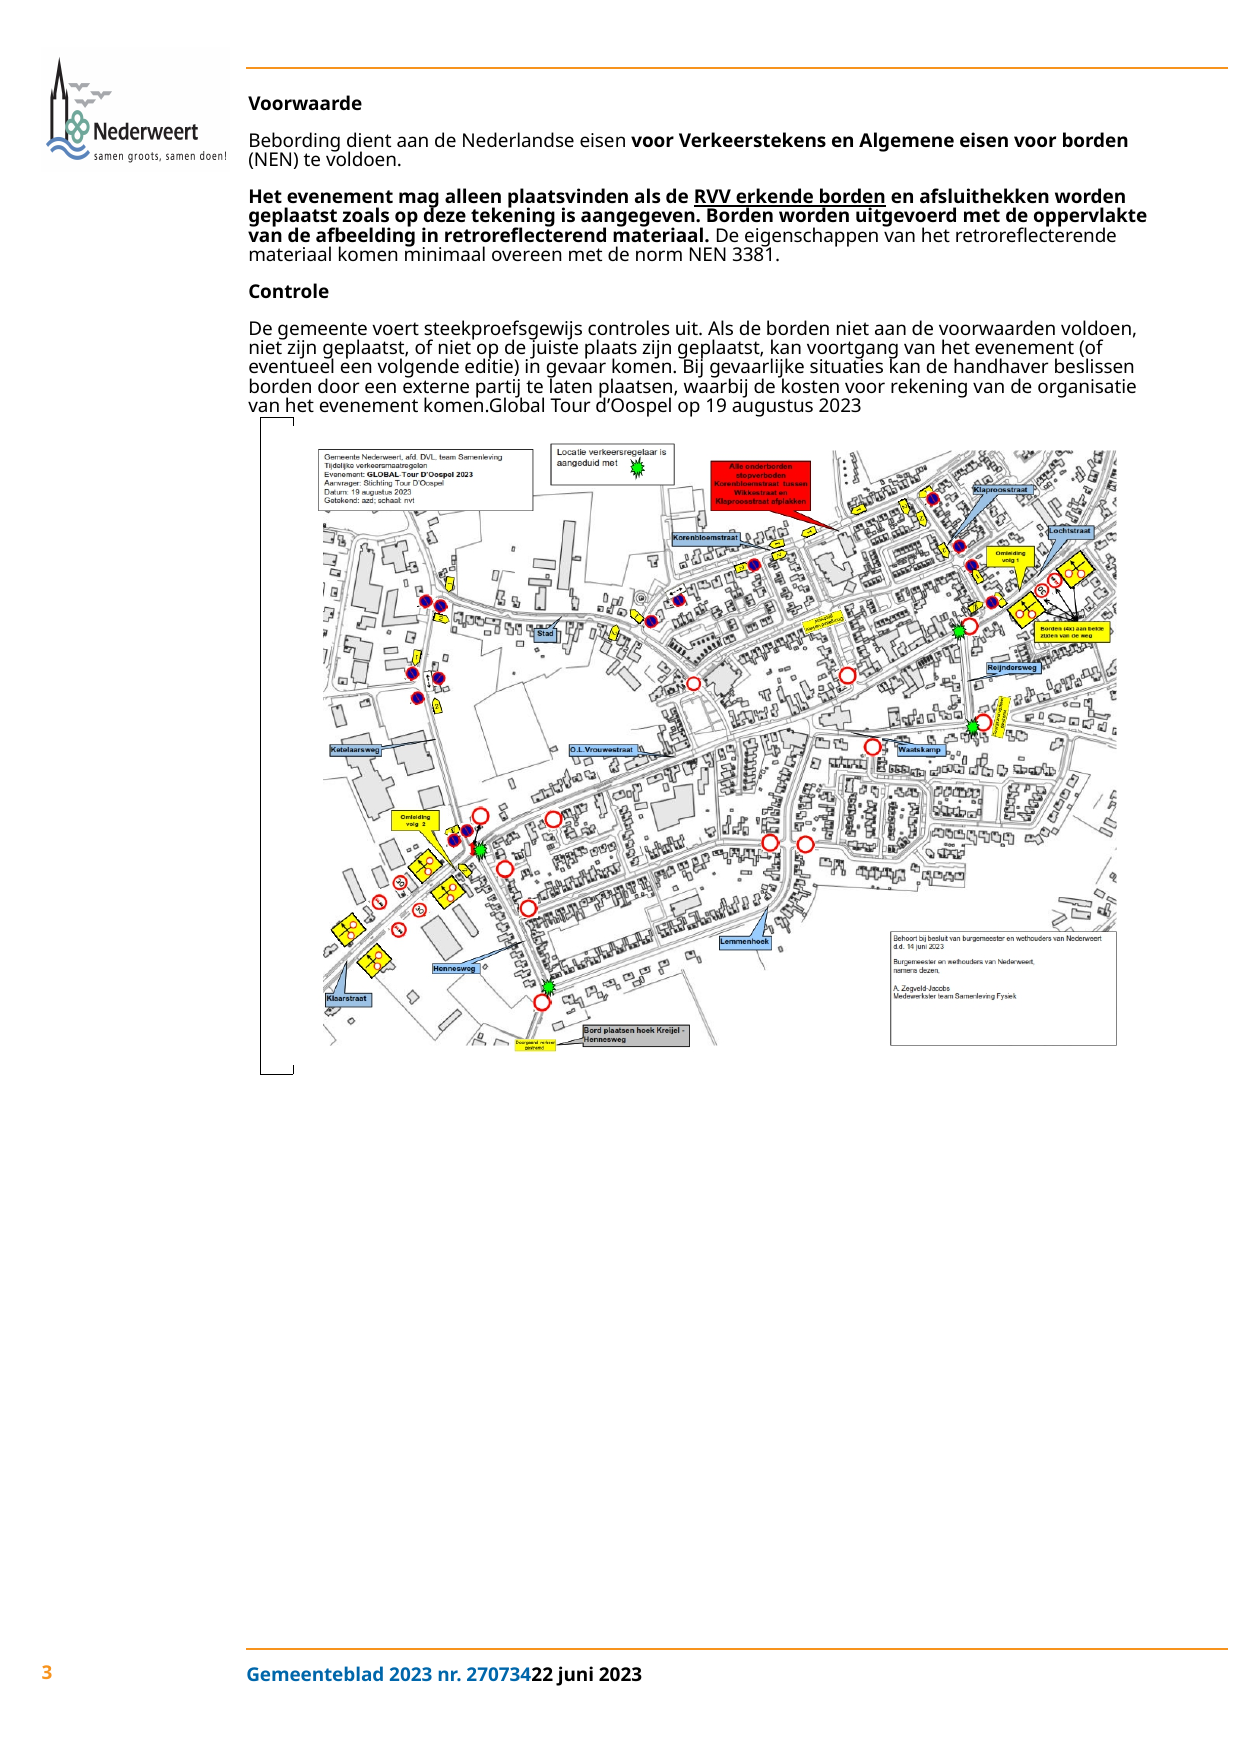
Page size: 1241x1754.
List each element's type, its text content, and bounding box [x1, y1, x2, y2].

text Voorwaarde [248, 95, 1152, 114]
picture [41, 47, 231, 172]
picture [268, 426, 1173, 1065]
text Controle [248, 283, 1152, 302]
text Het evenement mag alleen plaatsvinden als de RVV erkende borden en afsluithekken worden geplaatst zoals op deze tekening is aangegeven. Borden worden uitgevoerd met de oppervlakte van de afbeelding in retroreflecterend materiaal. De eigenschappen van het retroreflecterende materiaal komen minimaal overeen met de norm NEN 3381. [248, 188, 1152, 265]
text De gemeente voert steekproefsgewijs controles uit. Als de borden niet aan de voorwaarden voldoen, niet zijn geplaatst, of niet op de juiste plaats zijn geplaatst, kan voortgang van het evenement (of eventueel een volgende editie) in gevaar komen. Bij gevaarlijke situaties kan de handhaver beslissen borden door een externe partij te laten plaatsen, waarbij de kosten voor rekening van de organisatie van het evenement komen.Global Tour d’Oospel op 19 augustus 2023 [248, 320, 1152, 416]
text Bebording dient aan de Nederlandse eisen voor Verkeerstekens en Algemene eisen voor borden (NEN) te voldoen. [248, 132, 1152, 170]
